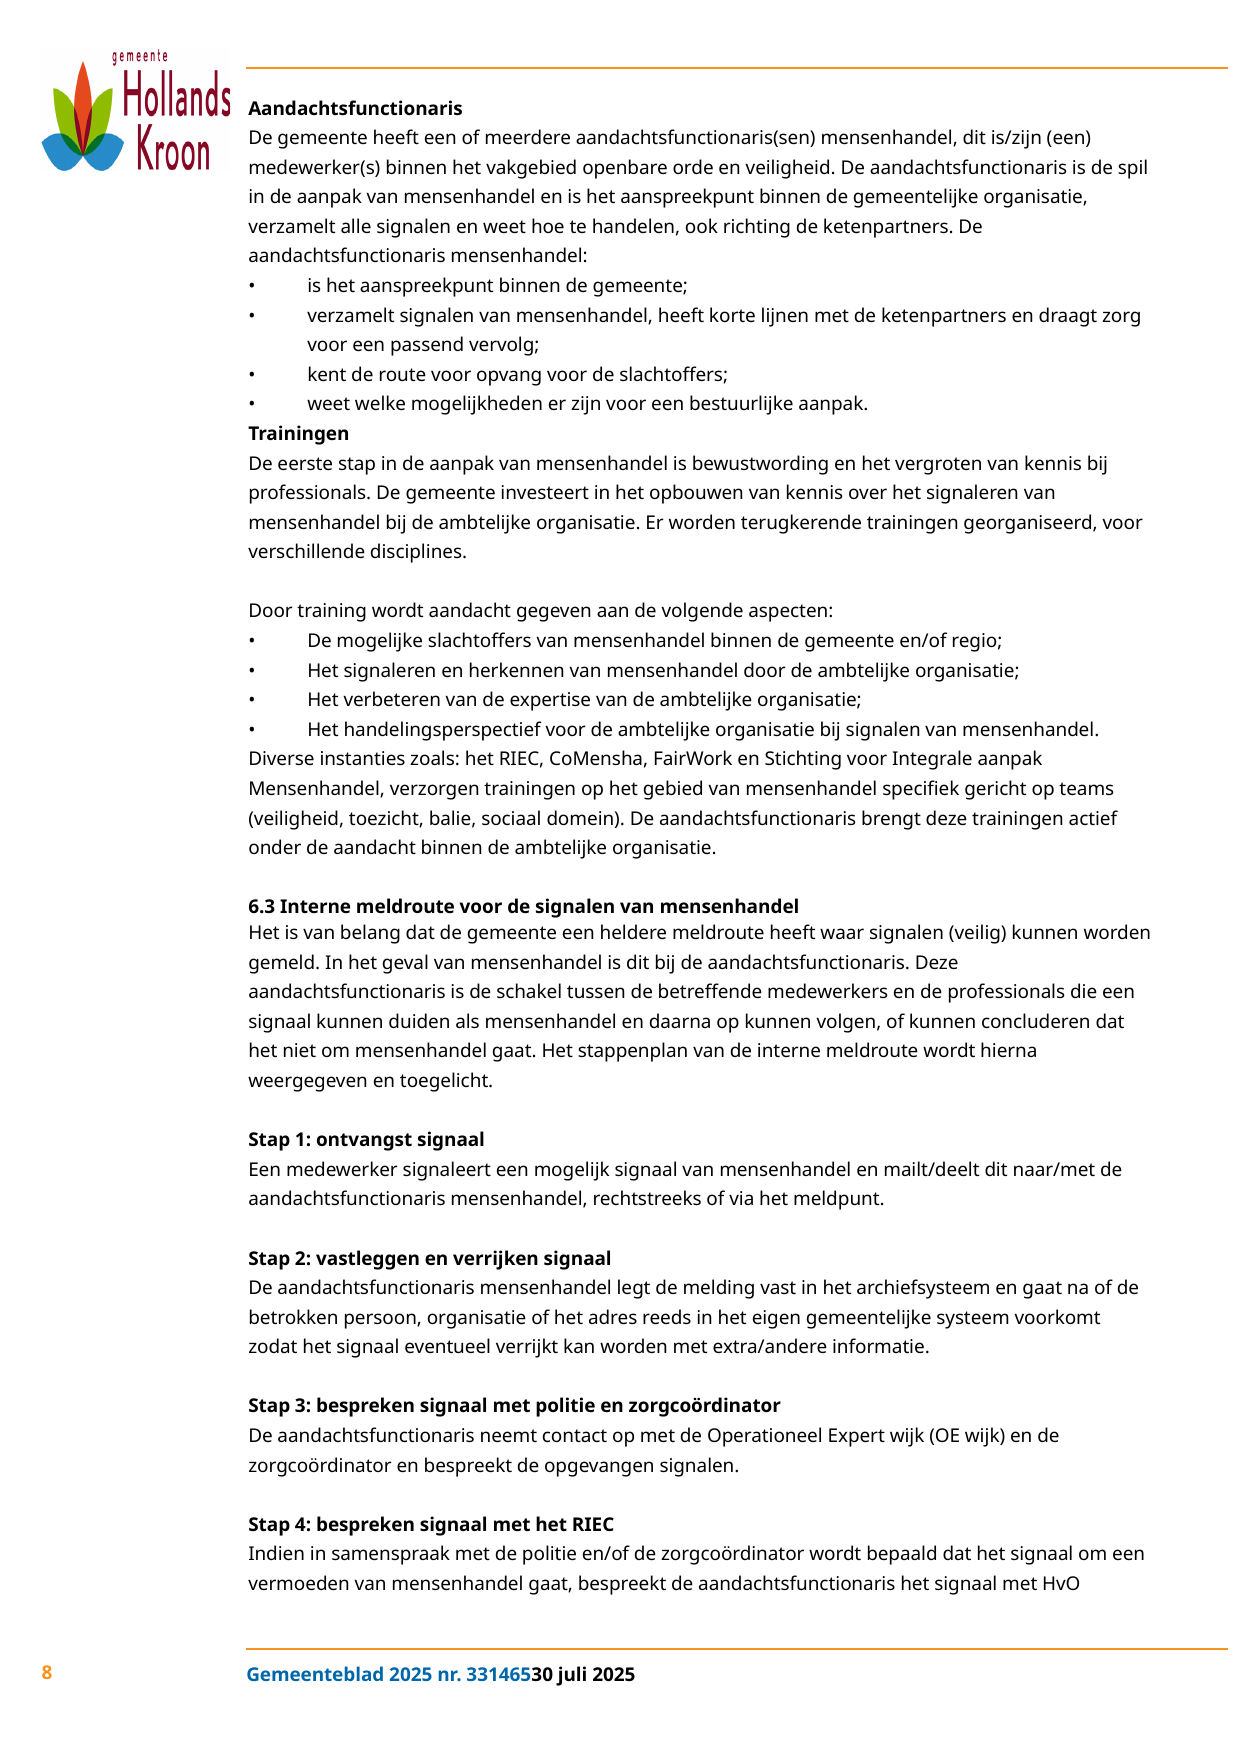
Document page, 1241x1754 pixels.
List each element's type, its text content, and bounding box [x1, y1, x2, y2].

text Een medewerker signaleert een mogelijk signaal van mensenhandel en mailt/deelt dit naar/met de aandachtsfunctionaris mensenhandel, rechtstreeks of via het meldpunt. [248, 1156, 1152, 1211]
text Indien in samenspraak met de politie en/of de zorgcoördinator wordt bepaald dat het signaal om een vermoeden van mensenhandel gaat, bespreekt de aandachtsfunctionaris het signaal met HvO [248, 1541, 1152, 1596]
list weet welke mogelijkheden er zijn voor een bestuurlijke aanpak. [248, 391, 1152, 416]
list Het verbeteren van de expertise van de ambtelijke organisatie; [248, 686, 1152, 712]
text Stap 2: vastleggen en verrijken signaal [248, 1245, 1152, 1270]
picture [41, 47, 231, 172]
text Diverse instanties zoals: het RIEC, CoMensha, FairWork en Stichting voor Integrale aanpak Mensenhandel, verzorgen trainingen op het gebied van mensenhandel specifiek gericht op teams (veiligheid, toezicht, balie, sociaal domein). De aandachtsfunctionaris brengt deze trainingen actief onder de aandacht binnen de ambtelijke organisatie. [248, 746, 1152, 860]
text Trainingen [248, 420, 1152, 446]
text De eerste stap in de aanpak van mensenhandel is bewustwording en het vergroten van kennis bij professionals. De gemeente investeert in het opbouwen van kennis over het signaleren van mensenhandel bij de ambtelijke organisatie. Er worden terugkerende trainingen georganiseerd, voor verschillende disciplines. [248, 450, 1152, 564]
text Stap 1: ontvangst signaal [248, 1126, 1152, 1152]
text Het is van belang dat de gemeente een heldere meldroute heeft waar signalen (veilig) kunnen worden gemeld. In het geval van mensenhandel is dit bij de aandachtsfunctionaris. Deze aandachtsfunctionaris is de schakel tussen de betreffende medewerkers en de professionals die een signaal kunnen duiden als mensenhandel en daarna op kunnen volgen, of kunnen concluderen dat het niet om mensenhandel gaat. Het stappenplan van de interne meldroute wordt hierna weergegeven en toegelicht. [248, 919, 1152, 1093]
list is het aanspreekpunt binnen de gemeente; [248, 272, 1152, 298]
text 6.3 Interne meldroute voor de signalen van mensenhandel [248, 893, 1152, 919]
text Stap 4: bespreken signaal met het RIEC [248, 1511, 1152, 1537]
list De mogelijke slachtoffers van mensenhandel binnen de gemeente en/of regio; [248, 627, 1152, 653]
text Door training wordt aandacht gegeven aan de volgende aspecten: [248, 598, 1152, 623]
text De gemeente heeft een of meerdere aandachtsfunctionaris(sen) mensenhandel, dit is/zijn (een) medewerker(s) binnen het vakgebied openbare orde en veiligheid. De aandachtsfunctionaris is de spil in de aanpak van mensenhandel en is het aanspreekpunt binnen de gemeentelijke organisatie, verzamelt alle signalen en weet hoe te handelen, ook richting de ketenpartners. De aandachtsfunctionaris mensenhandel: [248, 124, 1152, 268]
list kent de route voor opvang voor de slachtoffers; [248, 361, 1152, 387]
text De aandachtsfunctionaris mensenhandel legt de melding vast in het archiefsysteem en gaat na of de betrokken persoon, organisatie of het adres reeds in het eigen gemeentelijke systeem voorkomt zodat het signaal eventueel verrijkt kan worden met extra/andere informatie. [248, 1274, 1152, 1359]
text De aandachtsfunctionaris neemt contact op met de Operationeel Expert wijk (OE wijk) en de zorgcoördinator en bespreekt de opgevangen signalen. [248, 1422, 1152, 1477]
list Het handelingsperspectief voor de ambtelijke organisatie bij signalen van mensenhandel. [248, 716, 1152, 742]
text Stap 3: bespreken signaal met politie en zorgcoördinator [248, 1393, 1152, 1418]
list verzamelt signalen van mensenhandel, heeft korte lijnen met de ketenpartners en draagt zorg voor een passend vervolg; [248, 302, 1152, 357]
list Het signaleren en herkennen van mensenhandel door de ambtelijke organisatie; [248, 657, 1152, 683]
text Aandachtsfunctionaris [248, 95, 1152, 121]
